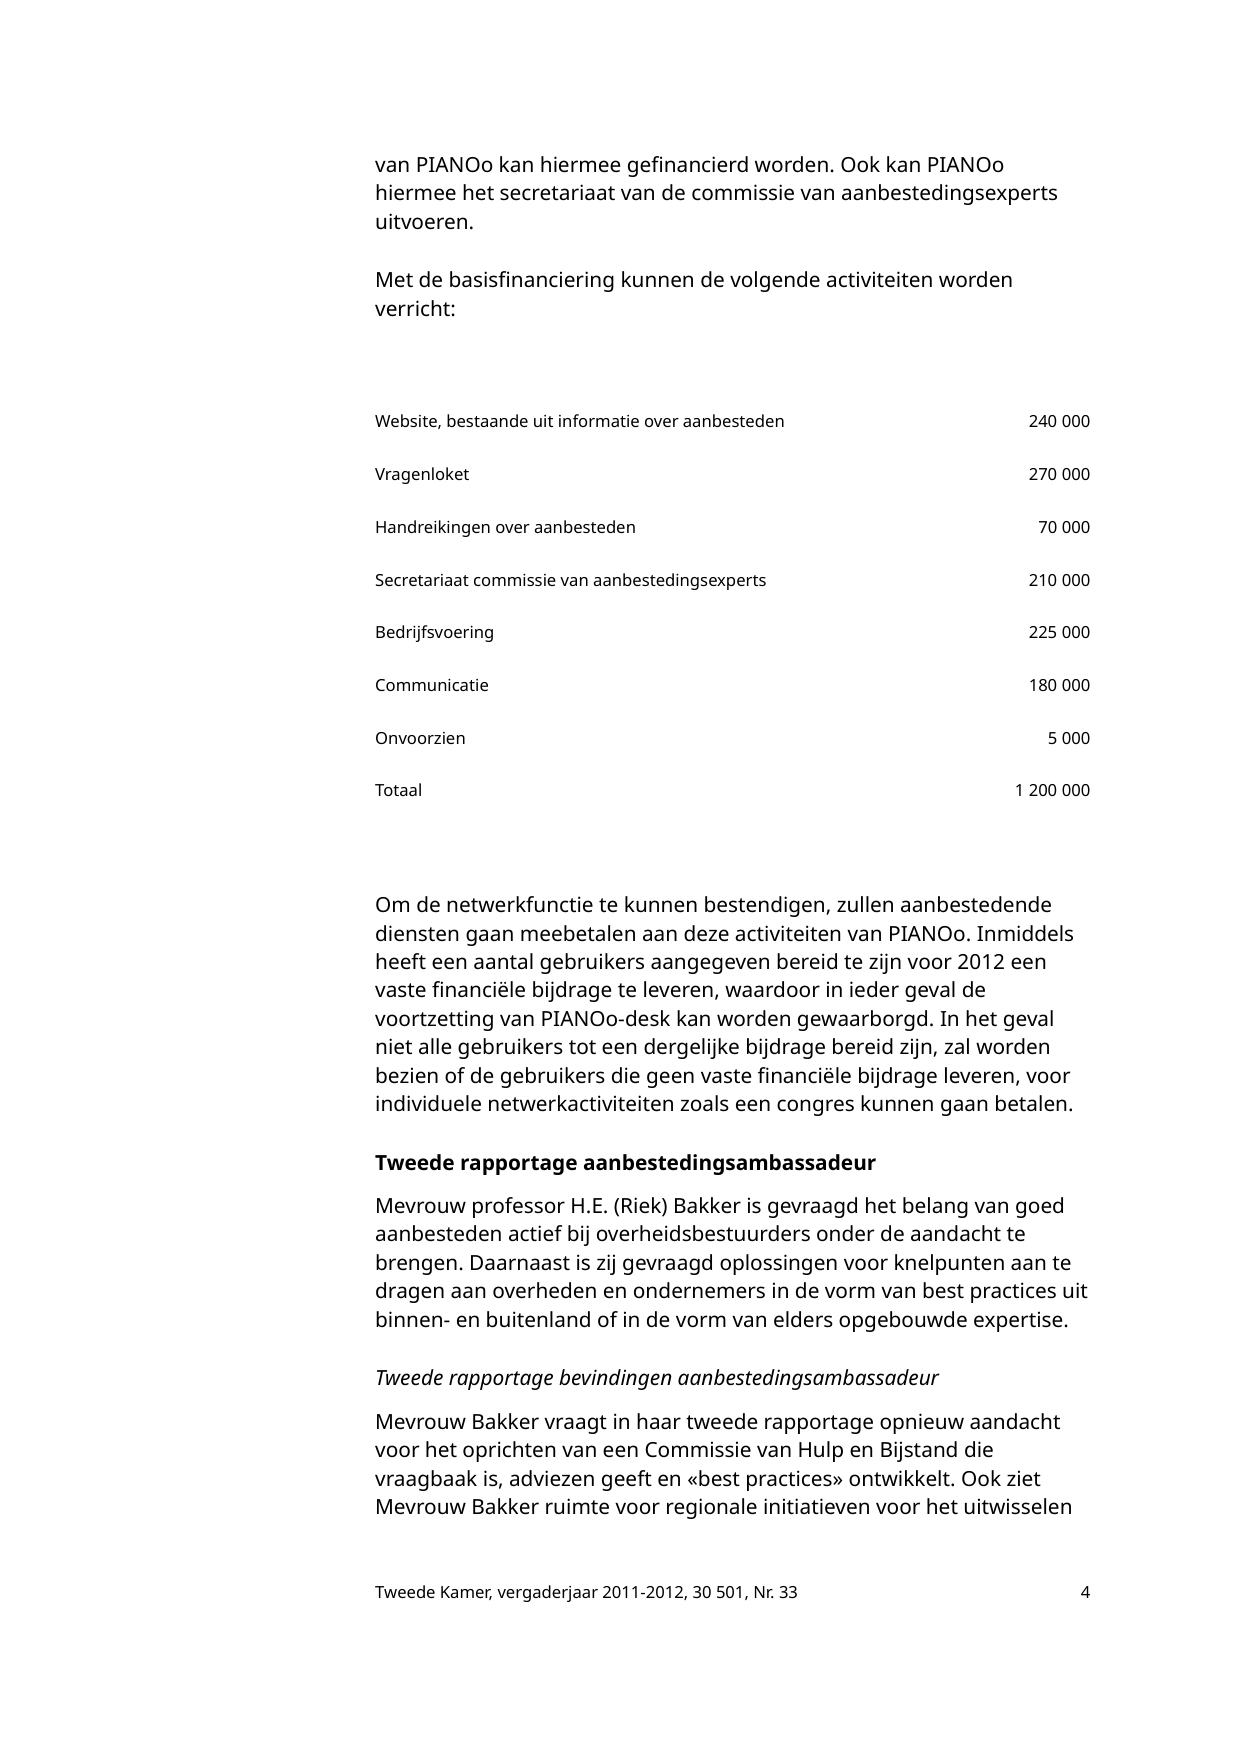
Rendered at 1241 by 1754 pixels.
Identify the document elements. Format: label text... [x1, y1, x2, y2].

table_cell 225 000 [947, 621, 1090, 674]
table_header Website, bestaande uit informatie over aanbesteden [375, 410, 947, 463]
table_cell Bedrijfsvoering [375, 621, 947, 674]
text Mevrouw Bakker vraagt in haar tweede rapportage opnieuw aandacht voor het oprichten van een Commissie van Hulp en Bijstand die vraagbaak is, adviezen geeft en «best practices» ontwikkelt. Ook ziet Mevrouw Bakker ruimte voor regionale initiatieven voor het uitwisselen [375, 1407, 1090, 1521]
text van PIANOo kan hiermee gefinancierd worden. Ook kan PIANOo hiermee het secretariaat van de commissie van aanbestedingsexperts uitvoeren. [375, 150, 1090, 235]
table_header 240 000 [947, 410, 1090, 463]
text Om de netwerkfunctie te kunnen bestendigen, zullen aanbestedende diensten gaan meebetalen aan deze activiteiten van PIANOo. Inmiddels heeft een aantal gebruikers aangegeven bereid te zijn voor 2012 een vaste financiële bijdrage te leveren, waardoor in ieder geval de voortzetting van PIANOo-desk kan worden gewaarborgd. In het geval niet alle gebruikers tot een dergelijke bijdrage bereid zijn, zal worden bezien of de gebruikers die geen vaste financiële bijdrage leveren, voor individuele netwerkactiviteiten zoals een congres kunnen gaan betalen. [375, 890, 1090, 1118]
table_cell Communicatie [375, 674, 947, 726]
text Met de basisfinanciering kunnen de volgende activiteiten worden verricht: [375, 265, 1090, 322]
text Tweede rapportage bevindingen aanbestedingsambassadeur [375, 1363, 1090, 1392]
table_cell 210 000 [947, 568, 1090, 621]
table_cell Totaal [375, 779, 947, 832]
table_cell Handreikingen over aanbesteden [375, 516, 947, 568]
text Tweede rapportage aanbestedingsambassadeur [375, 1148, 1090, 1176]
table_cell 270 000 [947, 463, 1090, 516]
text Mevrouw professor H.E. (Riek) Bakker is gevraagd het belang van goed aanbesteden actief bij overheidsbestuurders onder de aandacht te brengen. Daarnaast is zij gevraagd oplossingen voor knelpunten aan te dragen aan overheden en ondernemers in de vorm van best practices uit binnen- en buitenland of in de vorm van elders opgebouwde expertise. [375, 1191, 1090, 1333]
table_cell 5 000 [947, 726, 1090, 779]
table_cell 1 200 000 [947, 779, 1090, 832]
table_cell Onvoorzien [375, 726, 947, 779]
table_cell 70 000 [947, 516, 1090, 568]
table_cell 180 000 [947, 674, 1090, 726]
table_cell Secretariaat commissie van aanbestedingsexperts [375, 568, 947, 621]
table_cell Vragenloket [375, 463, 947, 516]
